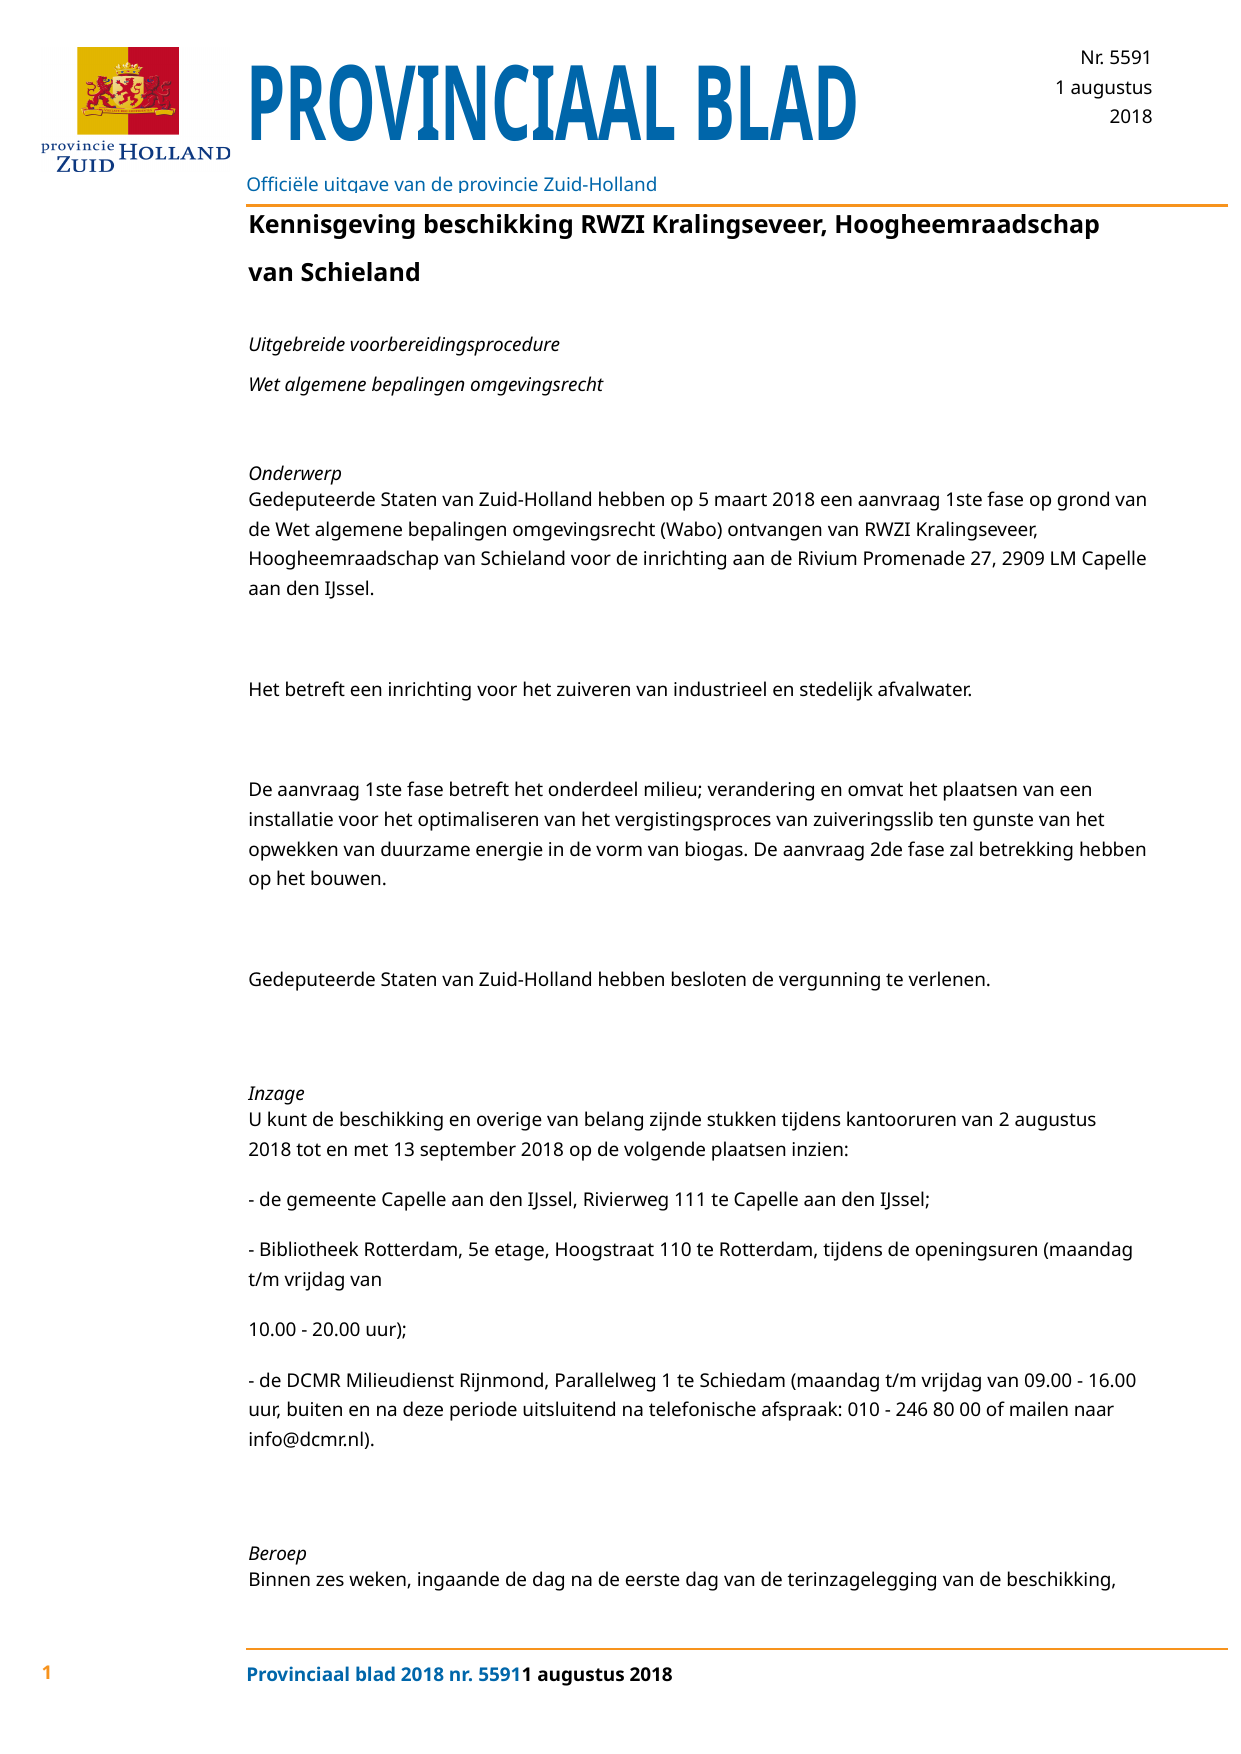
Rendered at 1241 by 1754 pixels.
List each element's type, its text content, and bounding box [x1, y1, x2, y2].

text Het betreft een inrichting voor het zuiveren van industrieel en stedelijk afvalwater. [248, 676, 1152, 701]
text 10.00 - 20.00 uur); [248, 1317, 1152, 1342]
text Uitgebreide voorbereidingsprocedure [248, 331, 1152, 357]
text - de gemeente Capelle aan den IJssel, Rivierweg 111 te Capelle aan den IJssel; [248, 1186, 1152, 1212]
text Gedeputeerde Staten van Zuid-Holland hebben op 5 maart 2018 een aanvraag 1ste fase op grond van de Wet algemene bepalingen omgevingsrecht (Wabo) ontvangen van RWZI Kralingseveer, Hoogheemraadschap van Schieland voor de inrichting aan de Rivium Promenade 27, 2909 LM Capelle aan den IJssel. [248, 486, 1152, 601]
text - de DCMR Milieudienst Rijnmond, Parallelweg 1 te Schiedam (maandag t/m vrijdag van 09.00 - 16.00 uur, buiten en na deze periode uitsluitend na telefonische afspraak: 010 - 246 80 00 of mailen naar info@dcmr.nl). [248, 1367, 1152, 1452]
text Kennisgeving beschikking RWZI Kralingseveer, Hoogheemraadschap van Schieland [248, 207, 1152, 288]
picture [41, 47, 231, 172]
text Beroep [248, 1541, 1152, 1566]
text - Bibliotheek Rotterdam, 5e etage, Hoogstraat 110 te Rotterdam, tijdens de openingsuren (maandag t/m vrijdag van [248, 1237, 1152, 1292]
text Gedeputeerde Staten van Zuid-Holland hebben besloten de vergunning te verlenen. [248, 966, 1152, 992]
text Inzage [248, 1081, 1152, 1106]
text De aanvraag 1ste fase betreft het onderdeel milieu; verandering en omvat het plaatsen van een installatie voor het optimaliseren van het vergistingsproces van zuiveringsslib ten gunste van het opwekken van duurzame energie in de vorm van biogas. De aanvraag 2de fase zal betrekking hebben op het bouwen. [248, 777, 1152, 891]
text Onderwerp [248, 460, 1152, 486]
text Binnen zes weken, ingaande de dag na de eerste dag van de terinzagelegging van de beschikking, [248, 1566, 1152, 1592]
text U kunt de beschikking en overige van belang zijnde stukken tijdens kantooruren van 2 augustus 2018 tot en met 13 september 2018 op de volgende plaatsen inzien: [248, 1106, 1152, 1162]
text Wet algemene bepalingen omgevingsrecht [248, 371, 1152, 396]
